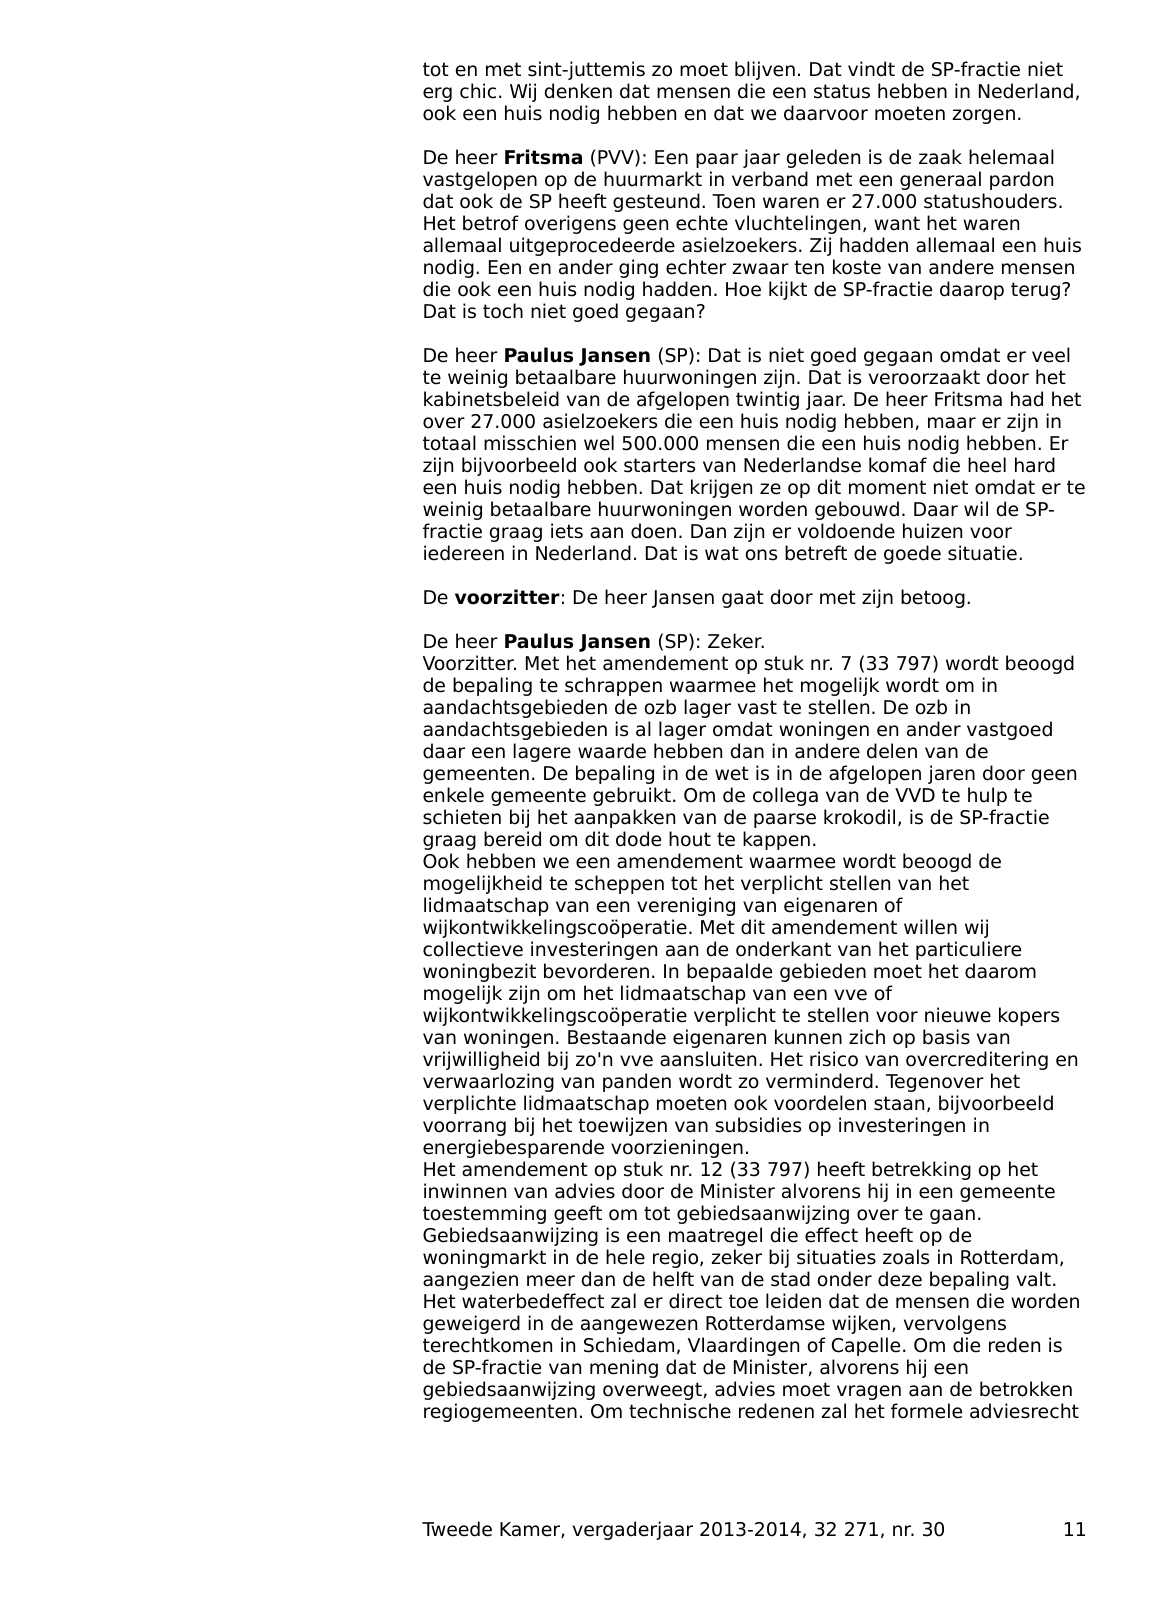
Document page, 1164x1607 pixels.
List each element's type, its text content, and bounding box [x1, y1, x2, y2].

text Voorzitter. Met het amendement op stuk nr. 7 (33 797) wordt beoogd de bepaling te schrappen waarmee het mogelijk wordt om in aandachtsgebieden de ozb lager vast te stellen. De ozb in aandachtsgebieden is al lager omdat woningen en ander vastgoed daar een lagere waarde hebben dan in andere delen van de gemeenten. De bepaling in de wet is in de afgelopen jaren door geen enkele gemeente gebruikt. Om de collega van de VVD te hulp te schieten bij het aanpakken van de paarse krokodil, is de SP-fractie graag bereid om dit dode hout te kappen. [422, 653, 1087, 851]
text Ook hebben we een amendement waarmee wordt beoogd de mogelijkheid te scheppen tot het verplicht stellen van het lidmaatschap van een vereniging van eigenaren of wijkontwikkelingscoöperatie. Met dit amendement willen wij collectieve investeringen aan de onderkant van het particuliere woningbezit bevorderen. In bepaalde gebieden moet het daarom mogelijk zijn om het lidmaatschap van een vve of wijkontwikkelingscoöperatie verplicht te stellen voor nieuwe kopers van woningen. Bestaande eigenaren kunnen zich op basis van vrijwilligheid bij zo'n vve aansluiten. Het risico van overcreditering en verwaarlozing van panden wordt zo verminderd. Tegenover het verplichte lidmaatschap moeten ook voordelen staan, bijvoorbeeld voorrang bij het toewijzen van subsidies op investeringen in energiebesparende voorzieningen. [422, 851, 1087, 1159]
text De heer Paulus Jansen (SP): Zeker. [422, 631, 1087, 653]
text Het amendement op stuk nr. 12 (33 797) heeft betrekking op het inwinnen van advies door de Minister alvorens hij in een gemeente toestemming geeft om tot gebiedsaanwijzing over te gaan. Gebiedsaanwijzing is een maatregel die effect heeft op de woningmarkt in de hele regio, zeker bij situaties zoals in Rotterdam, aangezien meer dan de helft van de stad onder deze bepaling valt. Het waterbedeffect zal er direct toe leiden dat de mensen die worden geweigerd in de aangewezen Rotterdamse wijken, vervolgens terechtkomen in Schiedam, Vlaardingen of Capelle. Om die reden is de SP-fractie van mening dat de Minister, alvorens hij een gebiedsaanwijzing overweegt, advies moet vragen aan de betrokken regiogemeenten. Om technische redenen zal het formele adviesrecht [422, 1159, 1087, 1423]
text De heer Fritsma (PVV): Een paar jaar geleden is de zaak helemaal vastgelopen op de huurmarkt in verband met een generaal pardon dat ook de SP heeft gesteund. Toen waren er 27.000 statushouders. Het betrof overigens geen echte vluchtelingen, want het waren allemaal uitgeprocedeerde asielzoekers. Zij hadden allemaal een huis nodig. Een en ander ging echter zwaar ten koste van andere mensen die ook een huis nodig hadden. Hoe kijkt de SP-fractie daarop terug? Dat is toch niet goed gegaan? [422, 147, 1087, 323]
text De voorzitter: De heer Jansen gaat door met zijn betoog. [422, 587, 1087, 609]
text De heer Paulus Jansen (SP): Dat is niet goed gegaan omdat er veel te weinig betaalbare huurwoningen zijn. Dat is veroorzaakt door het kabinetsbeleid van de afgelopen twintig jaar. De heer Fritsma had het over 27.000 asielzoekers die een huis nodig hebben, maar er zijn in totaal misschien wel 500.000 mensen die een huis nodig hebben. Er zijn bijvoorbeeld ook starters van Nederlandse komaf die heel hard een huis nodig hebben. Dat krijgen ze op dit moment niet omdat er te weinig betaalbare huurwoningen worden gebouwd. Daar wil de SP-fractie graag iets aan doen. Dan zijn er voldoende huizen voor iedereen in Nederland. Dat is wat ons betreft de goede situatie. [422, 345, 1087, 565]
text tot en met sint-juttemis zo moet blijven. Dat vindt de SP-fractie niet erg chic. Wij denken dat mensen die een status hebben in Nederland, ook een huis nodig hebben en dat we daarvoor moeten zorgen. [422, 59, 1087, 125]
